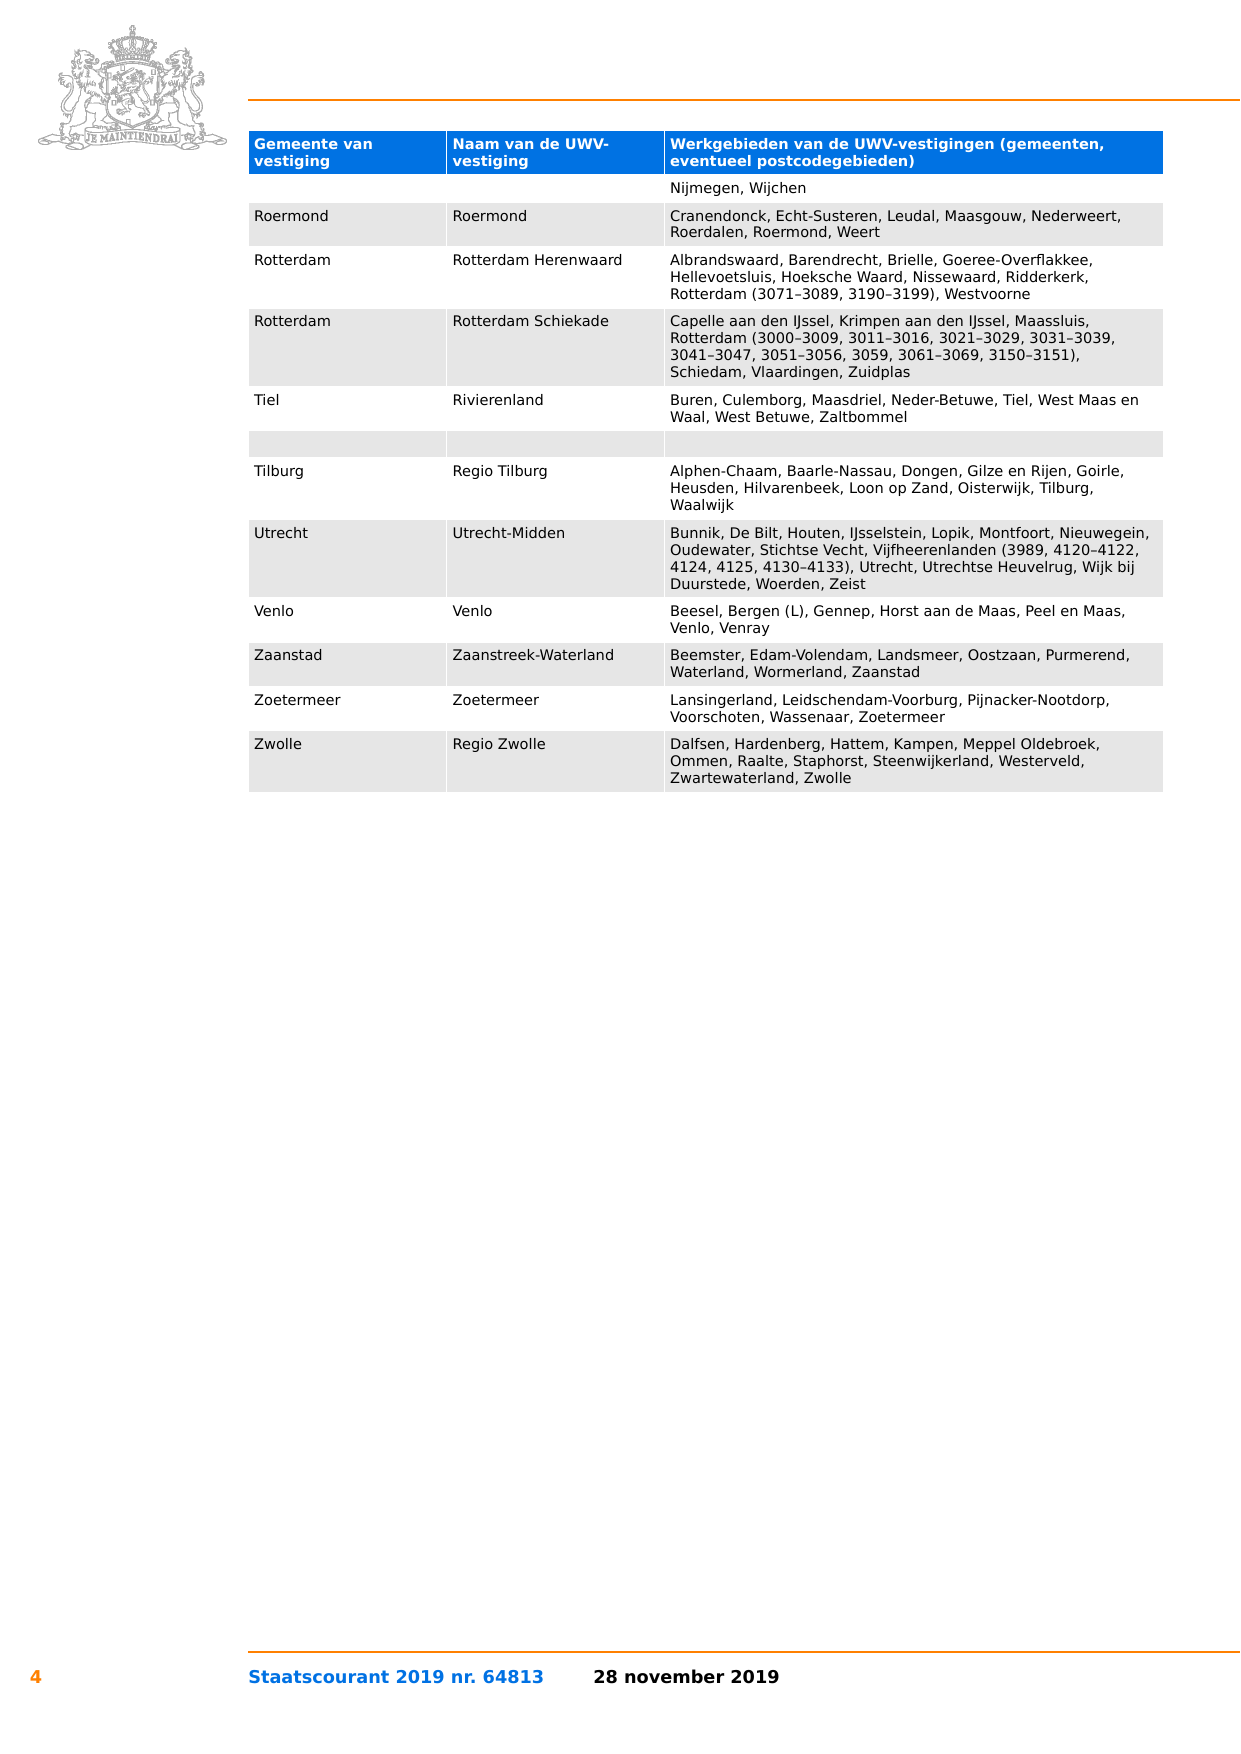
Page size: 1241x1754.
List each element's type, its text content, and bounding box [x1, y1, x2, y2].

table_cell Regio Tilburg [447, 459, 664, 519]
table_cell Zwolle [249, 731, 446, 792]
table_cell Rivierenland [447, 387, 664, 430]
table_cell Bunnik, De Bilt, Houten, IJsselstein, Lopik, Montfoort, Nieuwegein, Oudewater, Stichtse Vecht, Vijfheerenlanden (3989, 4120–4122, 4124, 4125, 4130–4133), Utrecht, Utrechtse Heuvelrug, Wijk bij Duurstede, Woerden, Zeist [665, 520, 1163, 597]
table_cell Utrecht-Midden [447, 520, 664, 597]
table_cell Roermond [447, 203, 664, 246]
table_cell Rotterdam Herenwaard [447, 247, 664, 307]
table_cell Zoetermeer [447, 687, 664, 730]
table_cell Capelle aan den IJssel, Krimpen aan den IJssel, Maassluis, Rotterdam (3000–3009, 3011–3016, 3021–3029, 3031–3039, 3041–3047, 3051–3056, 3059, 3061–3069, 3150–3151), Schiedam, Vlaardingen, Zuidplas [665, 309, 1163, 386]
table_cell Rotterdam [249, 309, 446, 386]
table_header Gemeente van vestiging [249, 131, 446, 174]
table_cell Lansingerland, Leidschendam-Voorburg, Pijnacker-Nootdorp, Voorschoten, Wassenaar, Zoetermeer [665, 687, 1163, 730]
table_header Naam van de UWV-vestiging [447, 131, 664, 174]
table_cell Regio Zwolle [447, 731, 664, 792]
table_cell Utrecht [249, 520, 446, 597]
table_cell Albrandswaard, Barendrecht, Brielle, Goeree-Overflakkee, Hellevoetsluis, Hoeksche Waard, Nissewaard, Ridderkerk, Rotterdam (3071–3089, 3190–3199), Westvoorne [665, 247, 1163, 307]
table_cell Rotterdam [249, 247, 446, 307]
table_cell [665, 431, 1163, 457]
table_cell Buren, Culemborg, Maasdriel, Neder-Betuwe, Tiel, West Maas en Waal, West Betuwe, Zaltbommel [665, 387, 1163, 430]
table_cell [249, 431, 446, 457]
table_cell Dalfsen, Hardenberg, Hattem, Kampen, Meppel Oldebroek, Ommen, Raalte, Staphorst, Steenwijkerland, Westerveld, Zwartewaterland, Zwolle [665, 731, 1163, 792]
table_cell Alphen-Chaam, Baarle-Nassau, Dongen, Gilze en Rijen, Goirle, Heusden, Hilvarenbeek, Loon op Zand, Oisterwijk, Tilburg, Waalwijk [665, 459, 1163, 519]
table_cell Nijmegen, Wijchen [665, 175, 1163, 202]
table_cell Zoetermeer [249, 687, 446, 730]
table_cell [249, 175, 446, 202]
table_cell [447, 175, 664, 202]
table_cell Beesel, Bergen (L), Gennep, Horst aan de Maas, Peel en Maas, Venlo, Venray [665, 598, 1163, 642]
table_cell Zaanstad [249, 643, 446, 686]
table_cell Zaanstreek-Waterland [447, 643, 664, 686]
table_cell Venlo [447, 598, 664, 642]
table_cell [447, 431, 664, 457]
table_cell Tilburg [249, 459, 446, 519]
picture [38, 25, 227, 150]
table_cell Cranendonck, Echt-Susteren, Leudal, Maasgouw, Nederweert, Roerdalen, Roermond, Weert [665, 203, 1163, 246]
table_cell Rotterdam Schiekade [447, 309, 664, 386]
table_cell Tiel [249, 387, 446, 430]
table_cell Beemster, Edam-Volendam, Landsmeer, Oostzaan, Purmerend, Waterland, Wormerland, Zaanstad [665, 643, 1163, 686]
table_cell Roermond [249, 203, 446, 246]
table_cell Venlo [249, 598, 446, 642]
table_header Werkgebieden van de UWV-vestigingen (gemeenten, eventueel postcodegebieden) [665, 131, 1163, 174]
